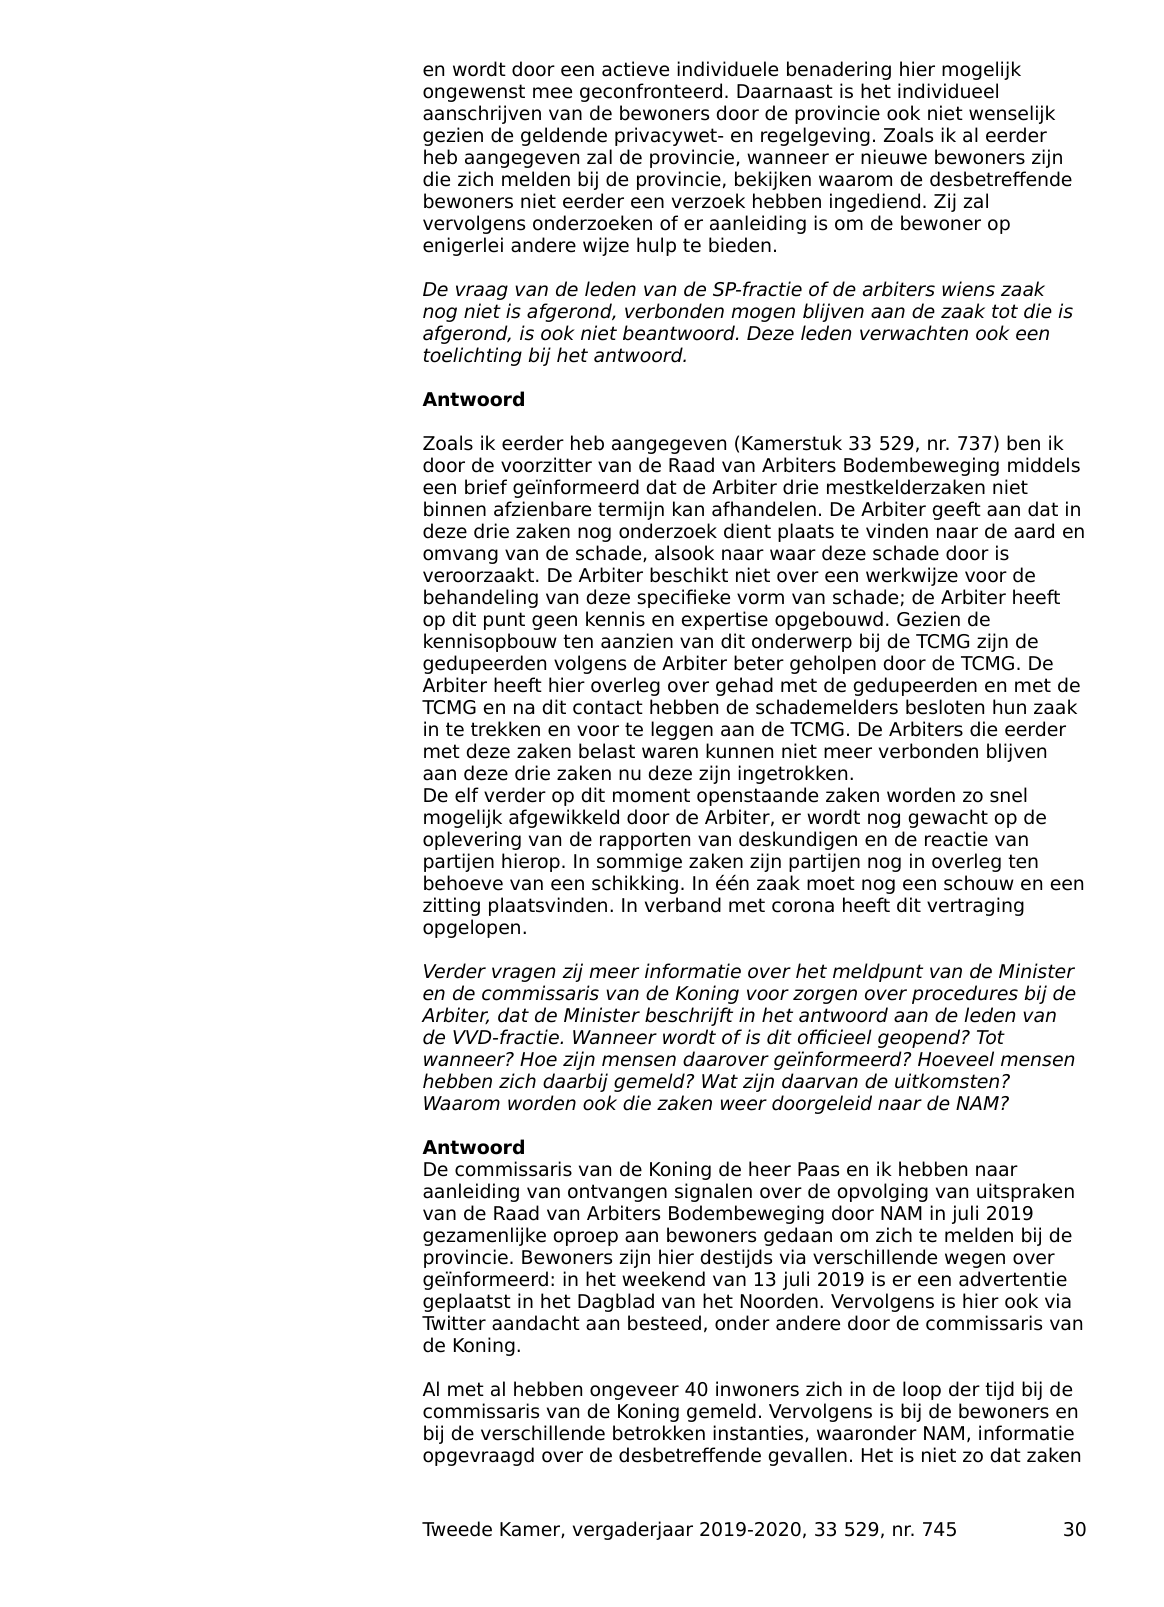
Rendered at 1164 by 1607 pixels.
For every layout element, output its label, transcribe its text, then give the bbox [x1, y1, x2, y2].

text Verder vragen zij meer informatie over het meldpunt van de Minister en de commissaris van de Koning voor zorgen over procedures bij de Arbiter, dat de Minister beschrijft in het antwoord aan de leden van de VVD-fractie. Wanneer wordt of is dit officieel geopend? Tot wanneer? Hoe zijn mensen daarover geïnformeerd? Hoeveel mensen hebben zich daarbij gemeld? Wat zijn daarvan de uitkomsten? Waarom worden ook die zaken weer doorgeleid naar de NAM? [422, 961, 1087, 1115]
text De vraag van de leden van de SP-fractie of de arbiters wiens zaak nog niet is afgerond, verbonden mogen blijven aan de zaak tot die is afgerond, is ook niet beantwoord. Deze leden verwachten ook een toelichting bij het antwoord. [422, 279, 1087, 367]
subtitle Antwoord [422, 389, 1087, 411]
subtitle Antwoord [422, 1137, 1087, 1159]
text Zoals ik eerder heb aangegeven (Kamerstuk 33 529, nr. 737) ben ik door de voorzitter van de Raad van Arbiters Bodembeweging middels een brief geïnformeerd dat de Arbiter drie mestkelderzaken niet binnen afzienbare termijn kan afhandelen. De Arbiter geeft aan dat in deze drie zaken nog onderzoek dient plaats te vinden naar de aard en omvang van de schade, alsook naar waar deze schade door is veroorzaakt. De Arbiter beschikt niet over een werkwijze voor de behandeling van deze specifieke vorm van schade; de Arbiter heeft op dit punt geen kennis en expertise opgebouwd. Gezien de kennisopbouw ten aanzien van dit onderwerp bij de TCMG zijn de gedupeerden volgens de Arbiter beter geholpen door de TCMG. De Arbiter heeft hier overleg over gehad met de gedupeerden en met de TCMG en na dit contact hebben de schademelders besloten hun zaak in te trekken en voor te leggen aan de TCMG. De Arbiters die eerder met deze zaken belast waren kunnen niet meer verbonden blijven aan deze drie zaken nu deze zijn ingetrokken. [422, 433, 1087, 785]
text Al met al hebben ongeveer 40 inwoners zich in de loop der tijd bij de commissaris van de Koning gemeld. Vervolgens is bij de bewoners en bij de verschillende betrokken instanties, waaronder NAM, informatie opgevraagd over de desbetreffende gevallen. Het is niet zo dat zaken [422, 1379, 1087, 1467]
text en wordt door een actieve individuele benadering hier mogelijk ongewenst mee geconfronteerd. Daarnaast is het individueel aanschrijven van de bewoners door de provincie ook niet wenselijk gezien de geldende privacywet- en regelgeving. Zoals ik al eerder heb aangegeven zal de provincie, wanneer er nieuwe bewoners zijn die zich melden bij de provincie, bekijken waarom de desbetreffende bewoners niet eerder een verzoek hebben ingediend. Zij zal vervolgens onderzoeken of er aanleiding is om de bewoner op enigerlei andere wijze hulp te bieden. [422, 59, 1087, 257]
text De commissaris van de Koning de heer Paas en ik hebben naar aanleiding van ontvangen signalen over de opvolging van uitspraken van de Raad van Arbiters Bodembeweging door NAM in juli 2019 gezamenlijke oproep aan bewoners gedaan om zich te melden bij de provincie. Bewoners zijn hier destijds via verschillende wegen over geïnformeerd: in het weekend van 13 juli 2019 is er een advertentie geplaatst in het Dagblad van het Noorden. Vervolgens is hier ook via Twitter aandacht aan besteed, onder andere door de commissaris van de Koning. [422, 1159, 1087, 1357]
text De elf verder op dit moment openstaande zaken worden zo snel mogelijk afgewikkeld door de Arbiter, er wordt nog gewacht op de oplevering van de rapporten van deskundigen en de reactie van partijen hierop. In sommige zaken zijn partijen nog in overleg ten behoeve van een schikking. In één zaak moet nog een schouw en een zitting plaatsvinden. In verband met corona heeft dit vertraging opgelopen. [422, 785, 1087, 939]
